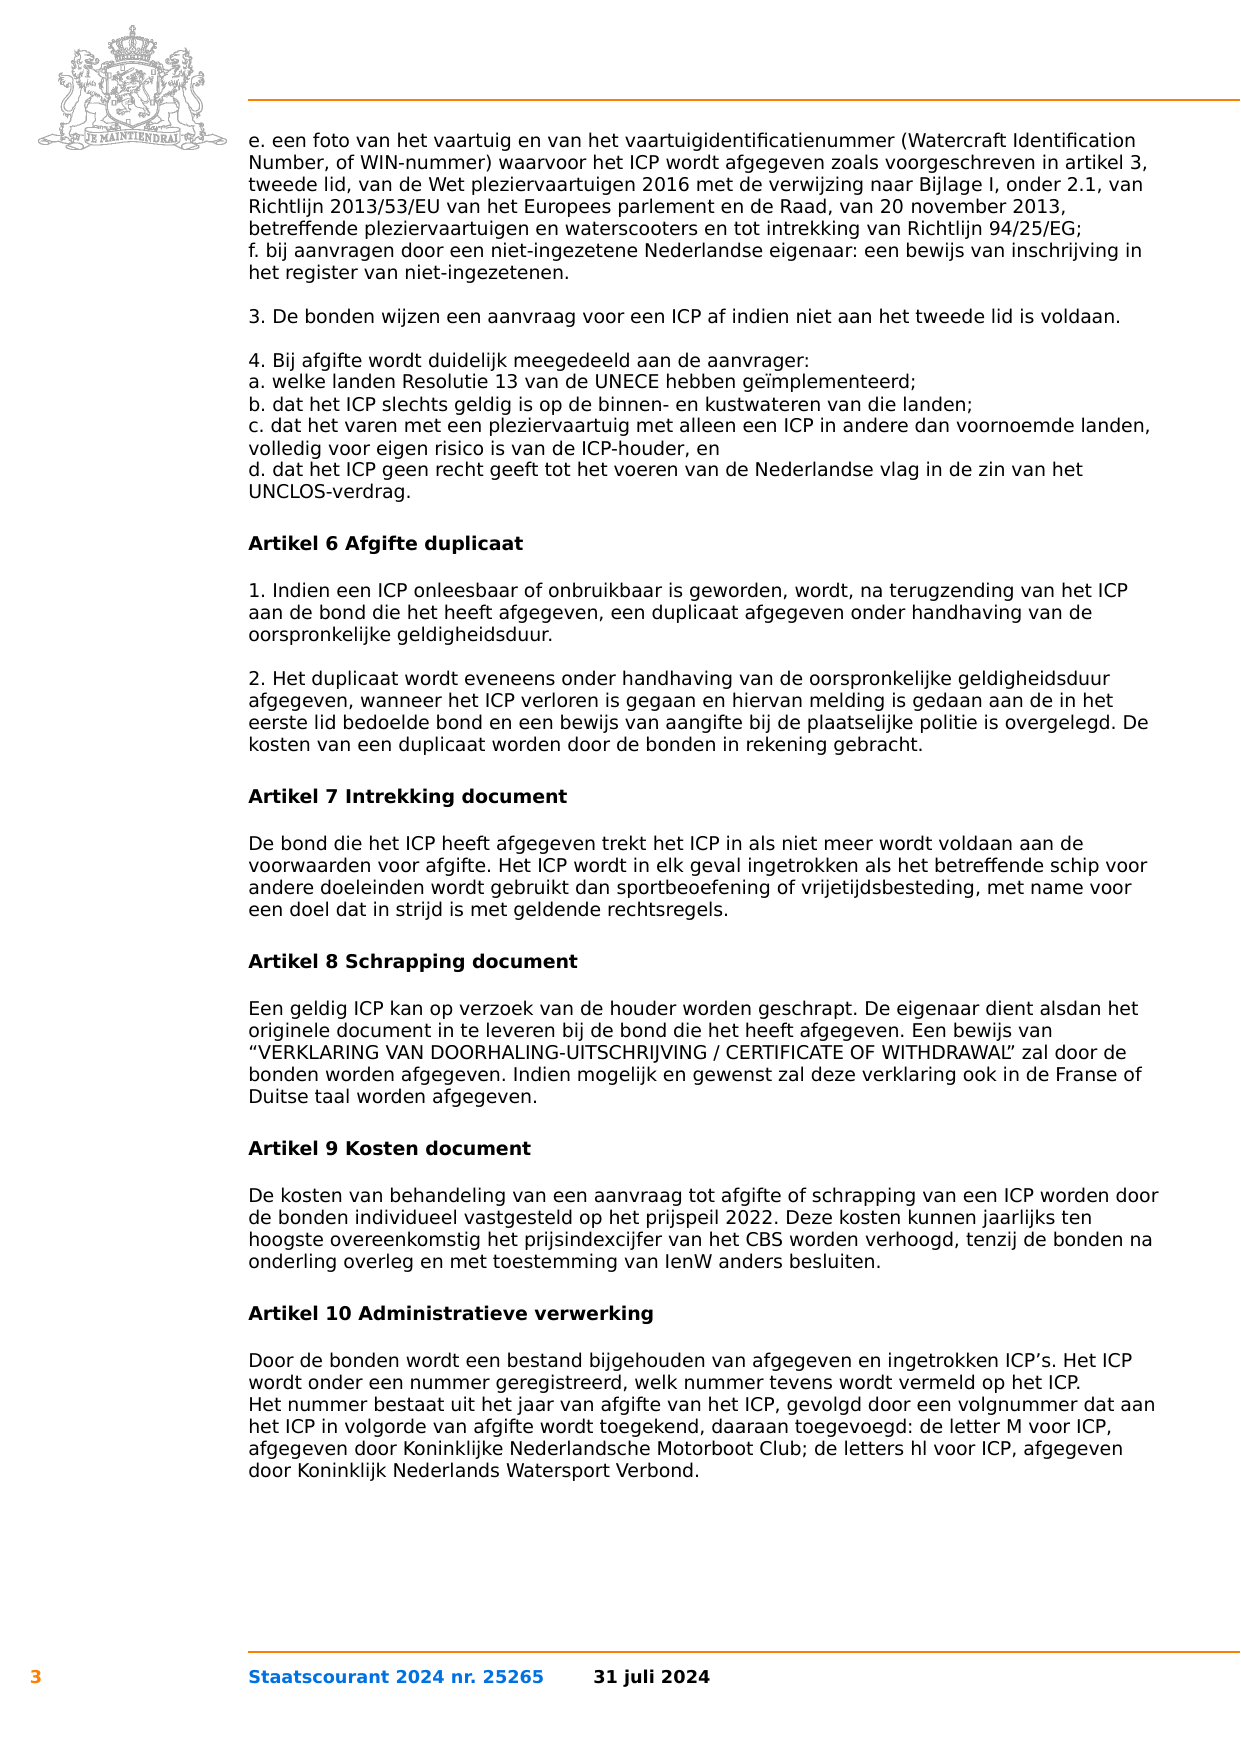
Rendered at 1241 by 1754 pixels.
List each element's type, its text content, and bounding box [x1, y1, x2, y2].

text Het nummer bestaat uit het jaar van afgifte van het ICP, gevolgd door een volgnummer dat aan het ICP in volgorde van afgifte wordt toegekend, daaraan toegevoegd: de letter M voor ICP, afgegeven door Koninklijke Nederlandsche Motorboot Club; de letters hl voor ICP, afgegeven door Koninklijk Nederlands Watersport Verbond. [248, 1394, 1163, 1482]
text Een geldig ICP kan op verzoek van de houder worden geschrapt. De eigenaar dient alsdan het originele document in te leveren bij de bond die het heeft afgegeven. Een bewijs van “VERKLARING VAN DOORHALING-UITSCHRIJVING / CERTIFICATE OF WITHDRAWAL” zal door de bonden worden afgegeven. Indien mogelijk en gewenst zal deze verklaring ook in de Franse of Duitse taal worden afgegeven. [248, 998, 1163, 1108]
text e. een foto van het vaartuig en van het vaartuigidentificatienummer (Watercraft Identification Number, of WIN-nummer) waarvoor het ICP wordt afgegeven zoals voorgeschreven in artikel 3, tweede lid, van de Wet pleziervaartuigen 2016 met de verwijzing naar Bijlage I, onder 2.1, van Richtlijn 2013/53/EU van het Europees parlement en de Raad, van 20 november 2013, betreffende pleziervaartuigen en waterscooters en tot intrekking van Richtlijn 94/25/EG; [248, 130, 1163, 240]
subtitle Artikel 6 Afgifte duplicaat [248, 533, 1163, 555]
text 4. Bij afgifte wordt duidelijk meegedeeld aan de aanvrager: [248, 349, 1163, 371]
text f. bij aanvragen door een niet-ingezetene Nederlandse eigenaar: een bewijs van inschrijving in het register van niet-ingezetenen. [248, 240, 1163, 284]
text a. welke landen Resolutie 13 van de UNECE hebben geïmplementeerd; [248, 371, 1163, 393]
subtitle Artikel 7 Intrekking document [248, 786, 1163, 808]
text d. dat het ICP geen recht geeft tot het voeren van de Nederlandse vlag in de zin van het UNCLOS-verdrag. [248, 459, 1163, 503]
text b. dat het ICP slechts geldig is op de binnen- en kustwateren van die landen; [248, 393, 1163, 415]
text De bond die het ICP heeft afgegeven trekt het ICP in als niet meer wordt voldaan aan de voorwaarden voor afgifte. Het ICP wordt in elk geval ingetrokken als het betreffende schip voor andere doeleinden wordt gebruikt dan sportbeoefening of vrijetijdsbesteding, met name voor een doel dat in strijd is met geldende rechtsregels. [248, 833, 1163, 921]
text Door de bonden wordt een bestand bijgehouden van afgegeven en ingetrokken ICP’s. Het ICP wordt onder een nummer geregistreerd, welk nummer tevens wordt vermeld op het ICP. [248, 1350, 1163, 1394]
text c. dat het varen met een pleziervaartuig met alleen een ICP in andere dan voornoemde landen, volledig voor eigen risico is van de ICP-houder, en [248, 415, 1163, 459]
subtitle Artikel 9 Kosten document [248, 1138, 1163, 1160]
subtitle Artikel 8 Schrapping document [248, 951, 1163, 973]
picture [38, 25, 227, 150]
text 1. Indien een ICP onleesbaar of onbruikbaar is geworden, wordt, na terugzending van het ICP aan de bond die het heeft afgegeven, een duplicaat afgegeven onder handhaving van de oorspronkelijke geldigheidsduur. [248, 580, 1163, 646]
subtitle Artikel 10 Administratieve verwerking [248, 1303, 1163, 1325]
text 3. De bonden wijzen een aanvraag voor een ICP af indien niet aan het tweede lid is voldaan. [248, 306, 1163, 328]
text 2. Het duplicaat wordt eveneens onder handhaving van de oorspronkelijke geldigheidsduur afgegeven, wanneer het ICP verloren is gegaan en hiervan melding is gedaan aan de in het eerste lid bedoelde bond en een bewijs van aangifte bij de plaatselijke politie is overgelegd. De kosten van een duplicaat worden door de bonden in rekening gebracht. [248, 668, 1163, 756]
text De kosten van behandeling van een aanvraag tot afgifte of schrapping van een ICP worden door de bonden individueel vastgesteld op het prijspeil 2022. Deze kosten kunnen jaarlijks ten hoogste overeenkomstig het prijsindexcijfer van het CBS worden verhoogd, tenzij de bonden na onderling overleg en met toestemming van IenW anders besluiten. [248, 1185, 1163, 1273]
